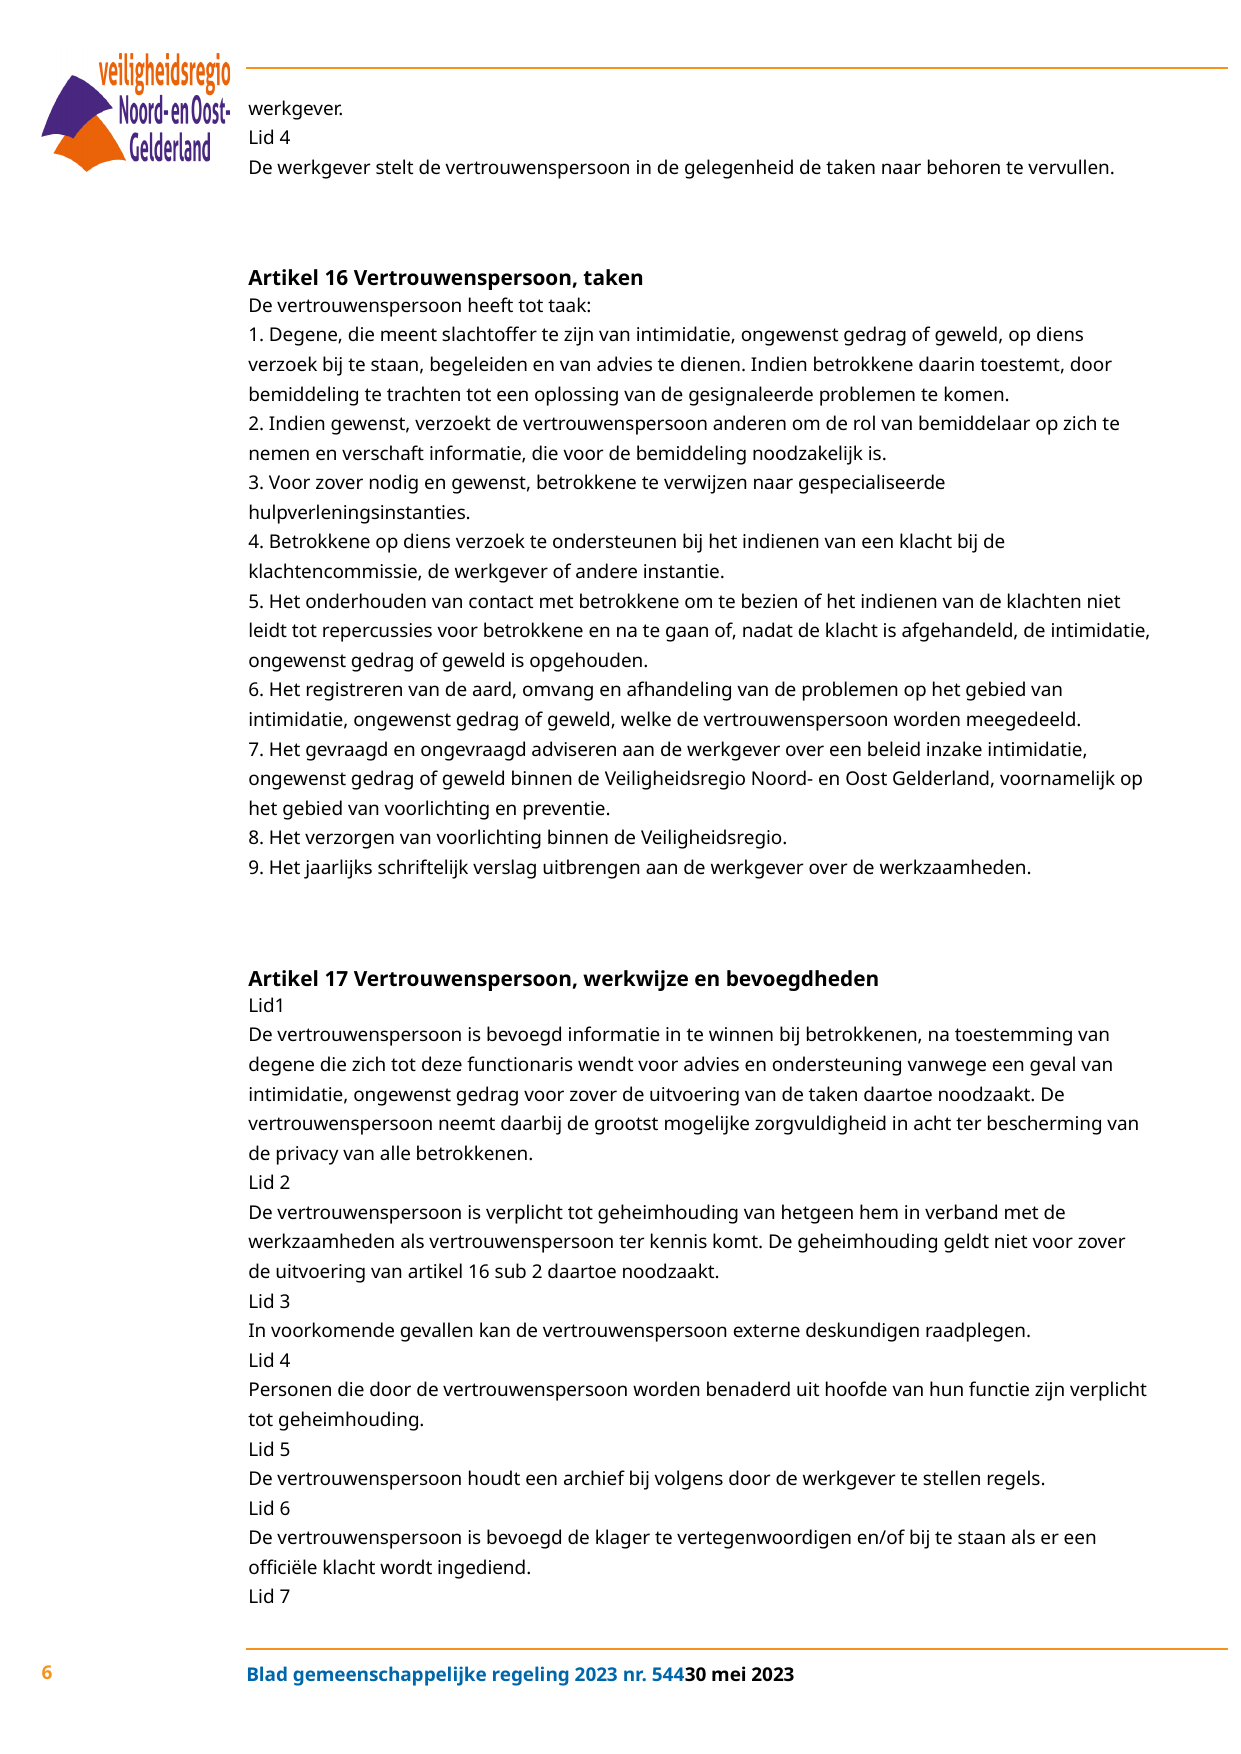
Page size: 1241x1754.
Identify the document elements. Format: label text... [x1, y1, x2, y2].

picture [41, 47, 231, 172]
text werkgever. [248, 95, 1152, 121]
text De werkgever stelt de vertrouwenspersoon in de gelegenheid de taken naar behoren te vervullen. [248, 154, 1152, 180]
text Lid1 [248, 992, 1152, 1018]
text De vertrouwenspersoon is verplicht tot geheimhouding van hetgeen hem in verband met de werkzaamheden als vertrouwenspersoon ter kennis komt. De geheimhouding geldt niet voor zover de uitvoering van artikel 16 sub 2 daartoe noodzaakt. [248, 1199, 1152, 1284]
text De vertrouwenspersoon is bevoegd informatie in te winnen bij betrokkenen, na toestemming van degene die zich tot deze functionaris wendt voor advies en ondersteuning vanwege een geval van intimidatie, ongewenst gedrag voor zover de uitvoering van de taken daartoe noodzaakt. De vertrouwenspersoon neemt daarbij de grootst mogelijke zorgvuldigheid in acht ter bescherming van de privacy van alle betrokkenen. [248, 1022, 1152, 1166]
text 9. Het jaarlijks schriftelijk verslag uitbrengen aan de werkgever over de werkzaamheden. [248, 854, 1152, 880]
text 6. Het registreren van de aard, omvang en afhandeling van de problemen op het gebied van intimidatie, ongewenst gedrag of geweld, welke de vertrouwenspersoon worden meegedeeld. [248, 677, 1152, 732]
text Lid 4 [248, 1347, 1152, 1373]
text 1. Degene, die meent slachtoffer te zijn van intimidatie, ongewenst gedrag of geweld, op diens verzoek bij te staan, begeleiden en van advies te dienen. Indien betrokkene daarin toestemt, door bemiddeling te trachten tot een oplossing van de gesignaleerde problemen te komen. [248, 322, 1152, 406]
text Artikel 16 Vertrouwenspersoon, taken [248, 263, 1152, 292]
text Lid 6 [248, 1495, 1152, 1521]
text Lid 5 [248, 1436, 1152, 1462]
text Lid 7 [248, 1584, 1152, 1609]
text Lid 3 [248, 1288, 1152, 1314]
text De vertrouwenspersoon heeft tot taak: [248, 292, 1152, 318]
text 3. Voor zover nodig en gewenst, betrokkene te verwijzen naar gespecialiseerde hulpverleningsinstanties. [248, 469, 1152, 525]
text 5. Het onderhouden van contact met betrokkene om te bezien of het indienen van de klachten niet leidt tot repercussies voor betrokkene en na te gaan of, nadat de klacht is afgehandeld, de intimidatie, ongewenst gedrag of geweld is opgehouden. [248, 588, 1152, 673]
text 2. Indien gewenst, verzoekt de vertrouwenspersoon anderen om de rol van bemiddelaar op zich te nemen en verschaft informatie, die voor de bemiddeling noodzakelijk is. [248, 410, 1152, 466]
text De vertrouwenspersoon houdt een archief bij volgens door de werkgever te stellen regels. [248, 1465, 1152, 1491]
text De vertrouwenspersoon is bevoegd de klager te vertegenwoordigen en/of bij te staan als er een officiële klacht wordt ingediend. [248, 1524, 1152, 1580]
text 7. Het gevraagd en ongevraagd adviseren aan de werkgever over een beleid inzake intimidatie, ongewenst gedrag of geweld binnen de Veiligheidsregio Noord- en Oost Gelderland, voornamelijk op het gebied van voorlichting en preventie. [248, 736, 1152, 821]
text Lid 4 [248, 124, 1152, 150]
text Personen die door de vertrouwenspersoon worden benaderd uit hoofde van hun functie zijn verplicht tot geheimhouding. [248, 1377, 1152, 1432]
text In voorkomende gevallen kan de vertrouwenspersoon externe deskundigen raadplegen. [248, 1317, 1152, 1343]
text Artikel 17 Vertrouwenspersoon, werkwijze en bevoegdheden [248, 964, 1152, 992]
text 4. Betrokkene op diens verzoek te ondersteunen bij het indienen van een klacht bij de klachtencommissie, de werkgever of andere instantie. [248, 529, 1152, 584]
text 8. Het verzorgen van voorlichting binnen de Veiligheidsregio. [248, 824, 1152, 850]
text Lid 2 [248, 1169, 1152, 1195]
